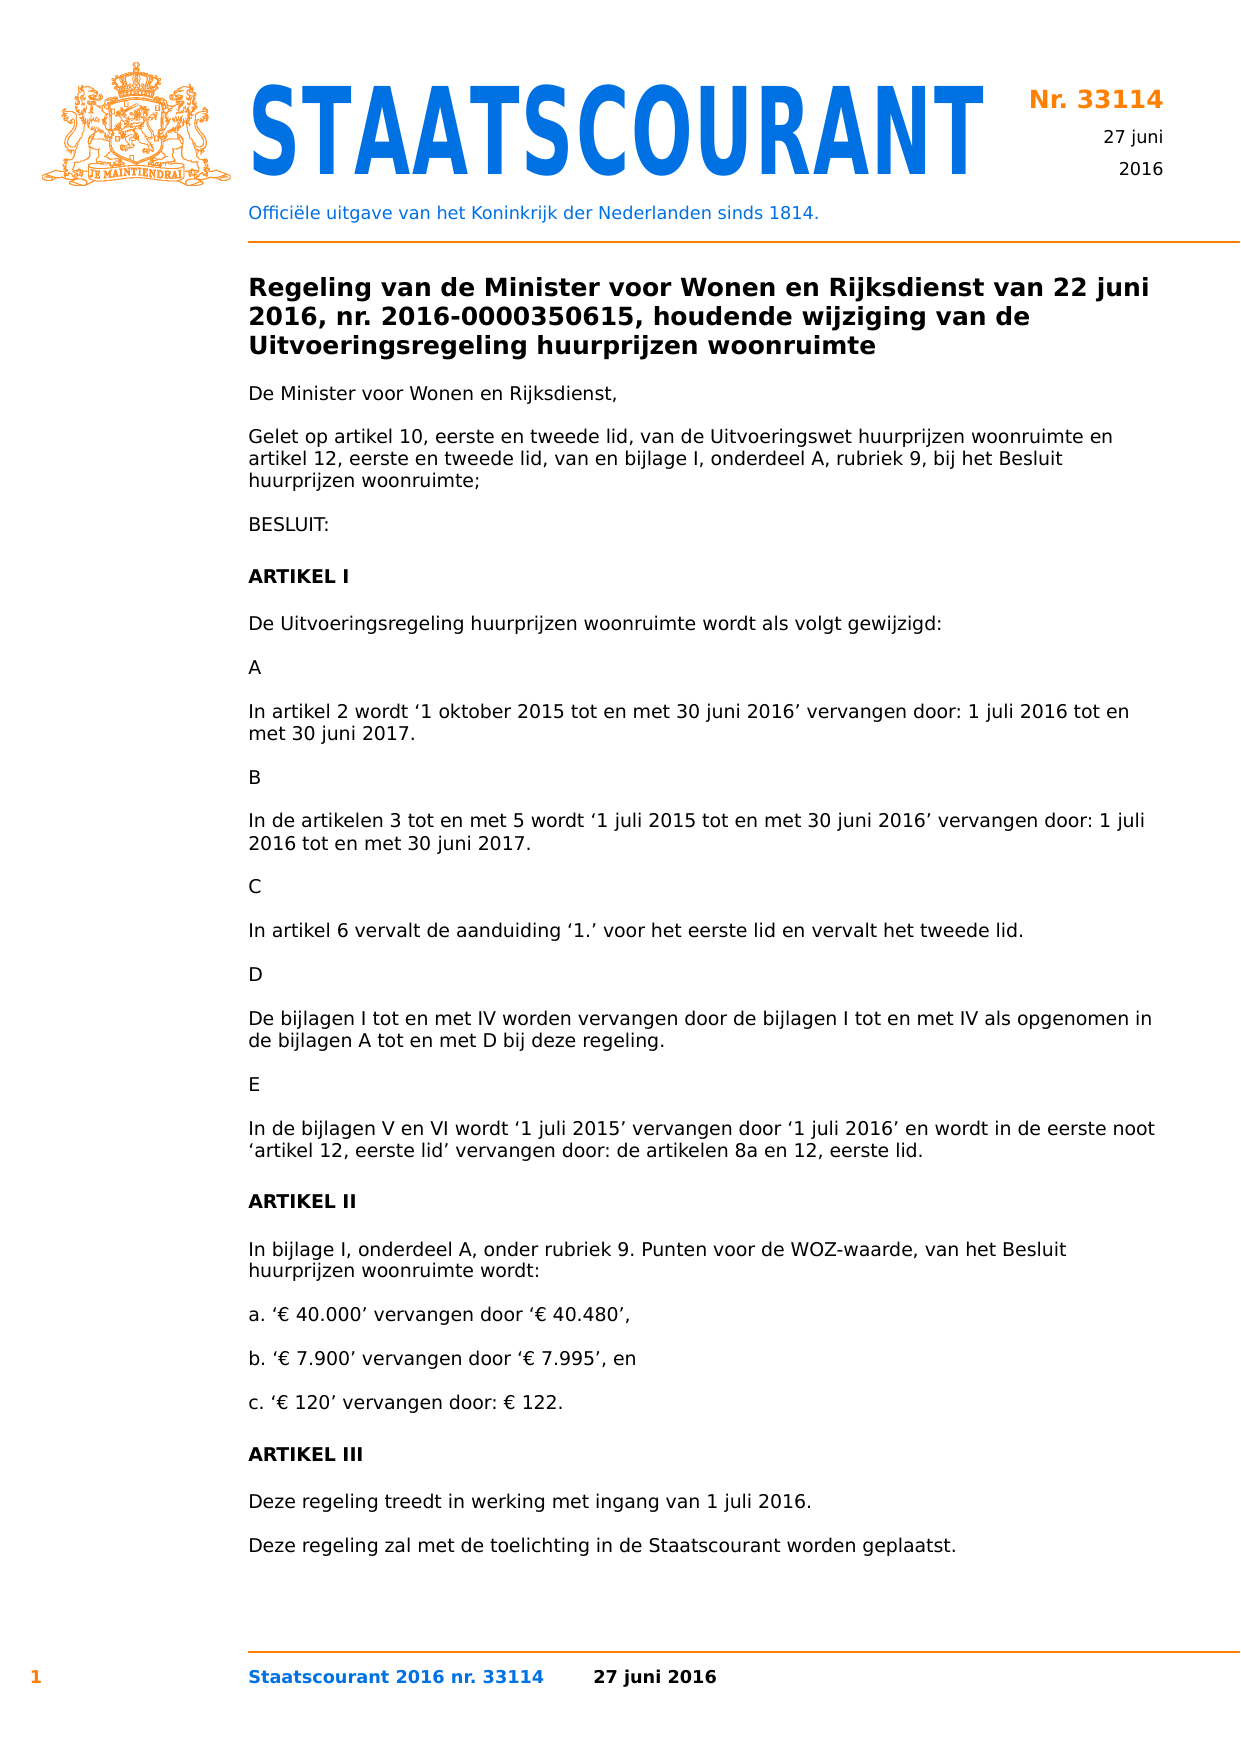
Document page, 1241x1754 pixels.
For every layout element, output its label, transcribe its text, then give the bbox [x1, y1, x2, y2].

table_header [25, 62, 248, 241]
text De Uitvoeringsregeling huurprijzen woonruimte wordt als volgt gewijzigd: [248, 613, 1163, 635]
text De Minister voor Wonen en Rijksdienst, [248, 382, 1163, 404]
text In de artikelen 3 tot en met 5 wordt ‘1 juli 2015 tot en met 30 juni 2016’ vervangen door: 1 juli 2016 tot en met 30 juni 2017. [248, 810, 1163, 854]
text BESLUIT: [248, 514, 1163, 536]
subtitle ARTIKEL II [248, 1191, 1163, 1213]
subtitle ARTIKEL III [248, 1444, 1163, 1466]
table_cell Officiële uitgave van het Koninkrijk der Nederlanden sinds 1814. [248, 203, 1240, 241]
table_header STAATSCOURANT [248, 62, 998, 203]
text a. ‘€ 40.000’ vervangen door ‘€ 40.480’, [248, 1304, 1163, 1326]
text In artikel 2 wordt ‘1 oktober 2015 tot en met 30 juni 2016’ vervangen door: 1 juli 2016 tot en met 30 juni 2017. [248, 701, 1163, 745]
subtitle Regeling van de Minister voor Wonen en Rijksdienst van 22 juni 2016, nr. 2016-0000350615, houdende wijziging van de Uitvoeringsregeling huurprijzen woonruimte [248, 273, 1163, 361]
table_header Nr. 33114 [998, 62, 1240, 121]
table_cell 2016 [998, 153, 1240, 203]
text c. ‘€ 120’ vervangen door: € 122. [248, 1392, 1163, 1414]
text Deze regeling zal met de toelichting in de Staatscourant worden geplaatst. [248, 1535, 1163, 1557]
text D [248, 964, 1163, 986]
text In bijlage I, onderdeel A, onder rubriek 9. Punten voor de WOZ-waarde, van het Besluit huurprijzen woonruimte wordt: [248, 1238, 1163, 1282]
text In de bijlagen V en VI wordt ‘1 juli 2015’ vervangen door ‘1 juli 2016’ en wordt in de eerste noot ‘artikel 12, eerste lid’ vervangen door: de artikelen 8a en 12, eerste lid. [248, 1117, 1163, 1161]
text In artikel 6 vervalt de aanduiding ‘1.’ voor het eerste lid en vervalt het tweede lid. [248, 920, 1163, 942]
subtitle ARTIKEL I [248, 566, 1163, 588]
text Deze regeling treedt in werking met ingang van 1 juli 2016. [248, 1491, 1163, 1513]
text E [248, 1074, 1163, 1096]
text B [248, 767, 1163, 788]
text A [248, 657, 1163, 679]
table_cell 27 juni [998, 121, 1240, 153]
text De bijlagen I tot en met IV worden vervangen door de bijlagen I tot en met IV als opgenomen in de bijlagen A tot en met D bij deze regeling. [248, 1008, 1163, 1052]
text b. ‘€ 7.900’ vervangen door ‘€ 7.995’, en [248, 1348, 1163, 1370]
text Gelet op artikel 10, eerste en tweede lid, van de Uitvoeringswet huurprijzen woonruimte en artikel 12, eerste en tweede lid, van en bijlage I, onderdeel A, rubriek 9, bij het Besluit huurprijzen woonruimte; [248, 426, 1163, 492]
picture [41, 62, 231, 186]
text C [248, 876, 1163, 898]
